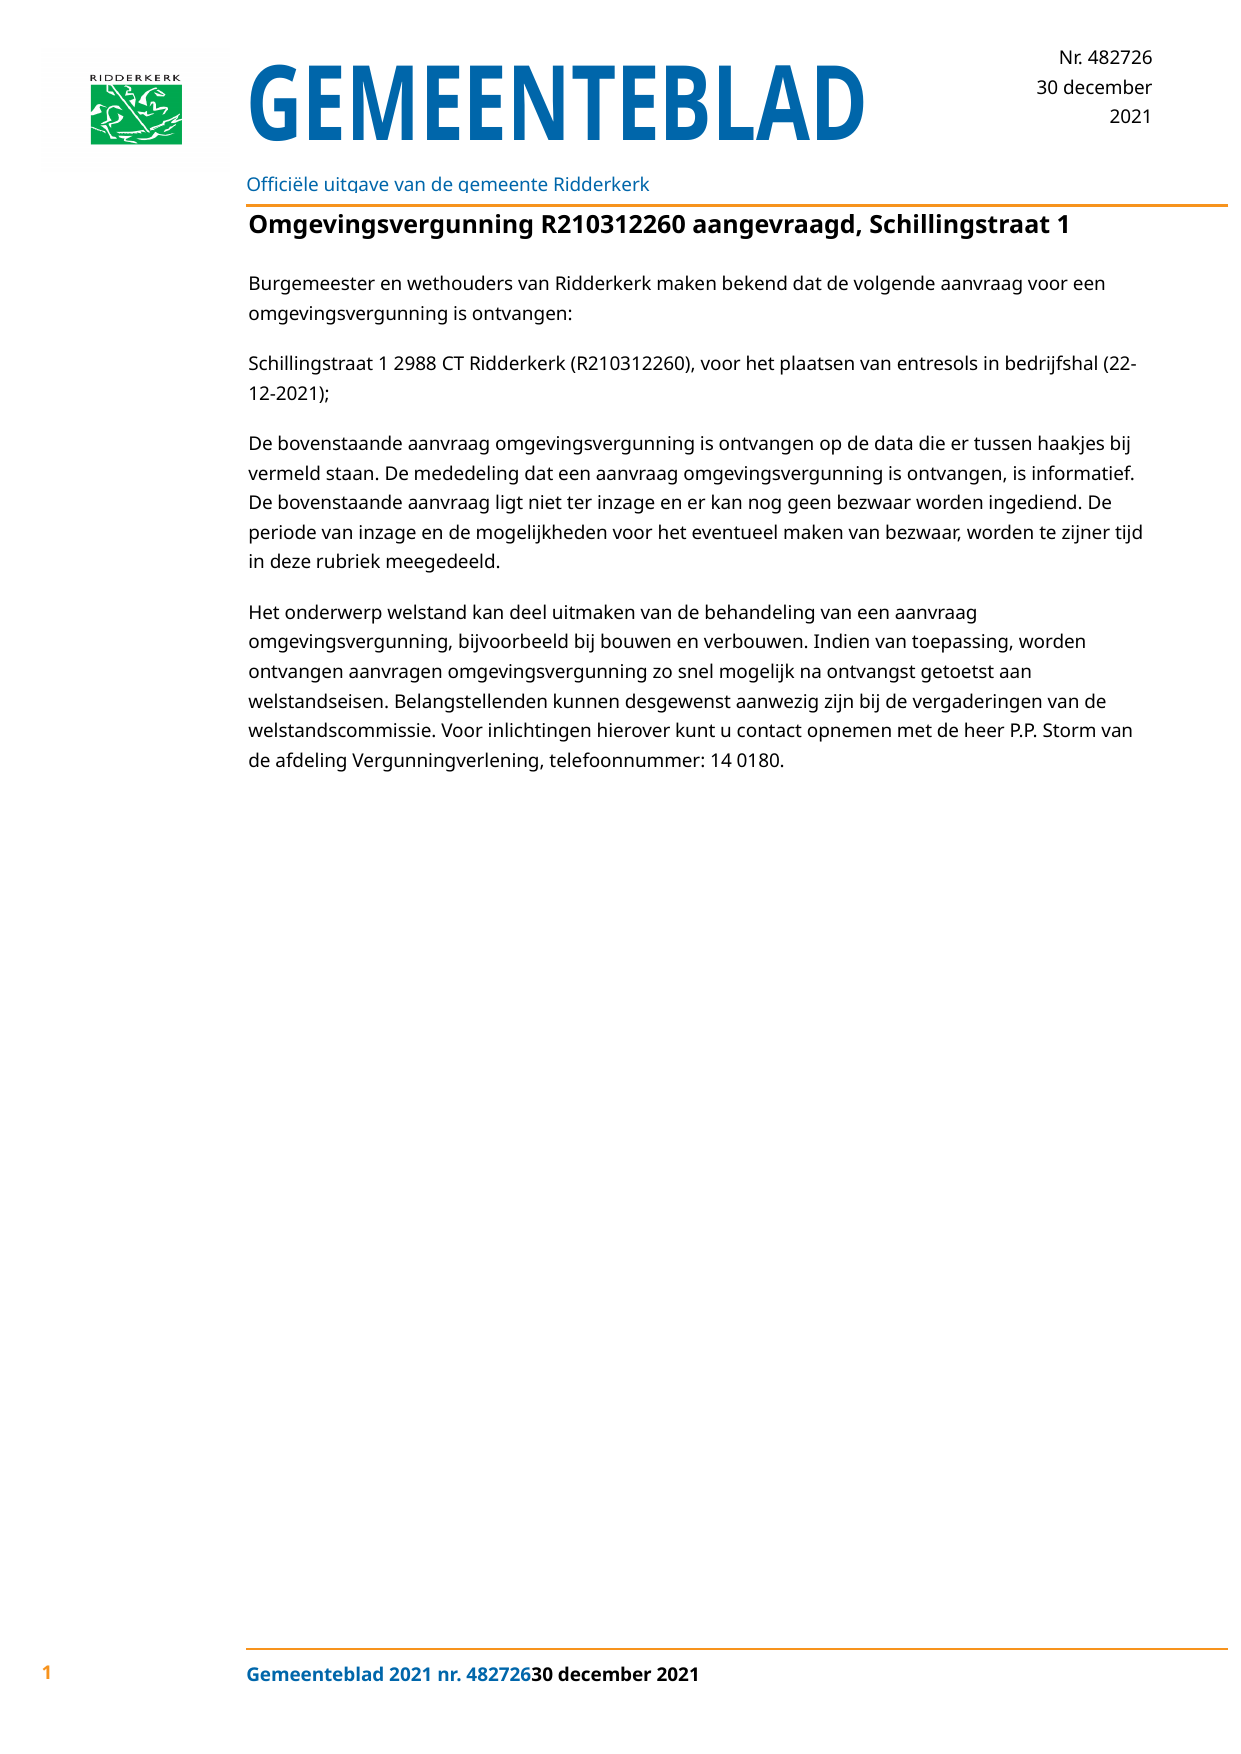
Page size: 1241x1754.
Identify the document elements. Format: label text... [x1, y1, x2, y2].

text Omgevingsvergunning R210312260 aangevraagd, Schillingstraat 1 [248, 207, 1152, 241]
text Het onderwerp welstand kan deel uitmaken van de behandeling van een aanvraag omgevingsvergunning, bijvoorbeeld bij bouwen en verbouwen. Indien van toepassing, worden ontvangen aanvragen omgevingsvergunning zo snel mogelijk na ontvangst getoetst aan welstandseisen. Belangstellenden kunnen desgewenst aanwezig zijn bij de vergaderingen van de welstandscommissie. Voor inlichtingen hierover kunt u contact opnemen met de heer P.P. Storm van de afdeling Vergunningverlening, telefoonnummer: 14 0180. [248, 599, 1152, 773]
text Schillingstraat 1 2988 CT Ridderkerk (R210312260), voor het plaatsen van entresols in bedrijfshal (22-12-2021); [248, 350, 1152, 406]
text De bovenstaande aanvraag omgevingsvergunning is ontvangen op de data die er tussen haakjes bij vermeld staan. De mededeling dat een aanvraag omgevingsvergunning is ontvangen, is informatief. De bovenstaande aanvraag ligt niet ter inzage en er kan nog geen bezwaar worden ingediend. De periode van inzage en de mogelijkheden voor het eventueel maken van bezwaar, worden te zijner tijd in deze rubriek meegedeeld. [248, 430, 1152, 574]
text Burgemeester en wethouders van Ridderkerk maken bekend dat de volgende aanvraag voor een omgevingsvergunning is ontvangen: [248, 270, 1152, 326]
picture [41, 47, 231, 172]
